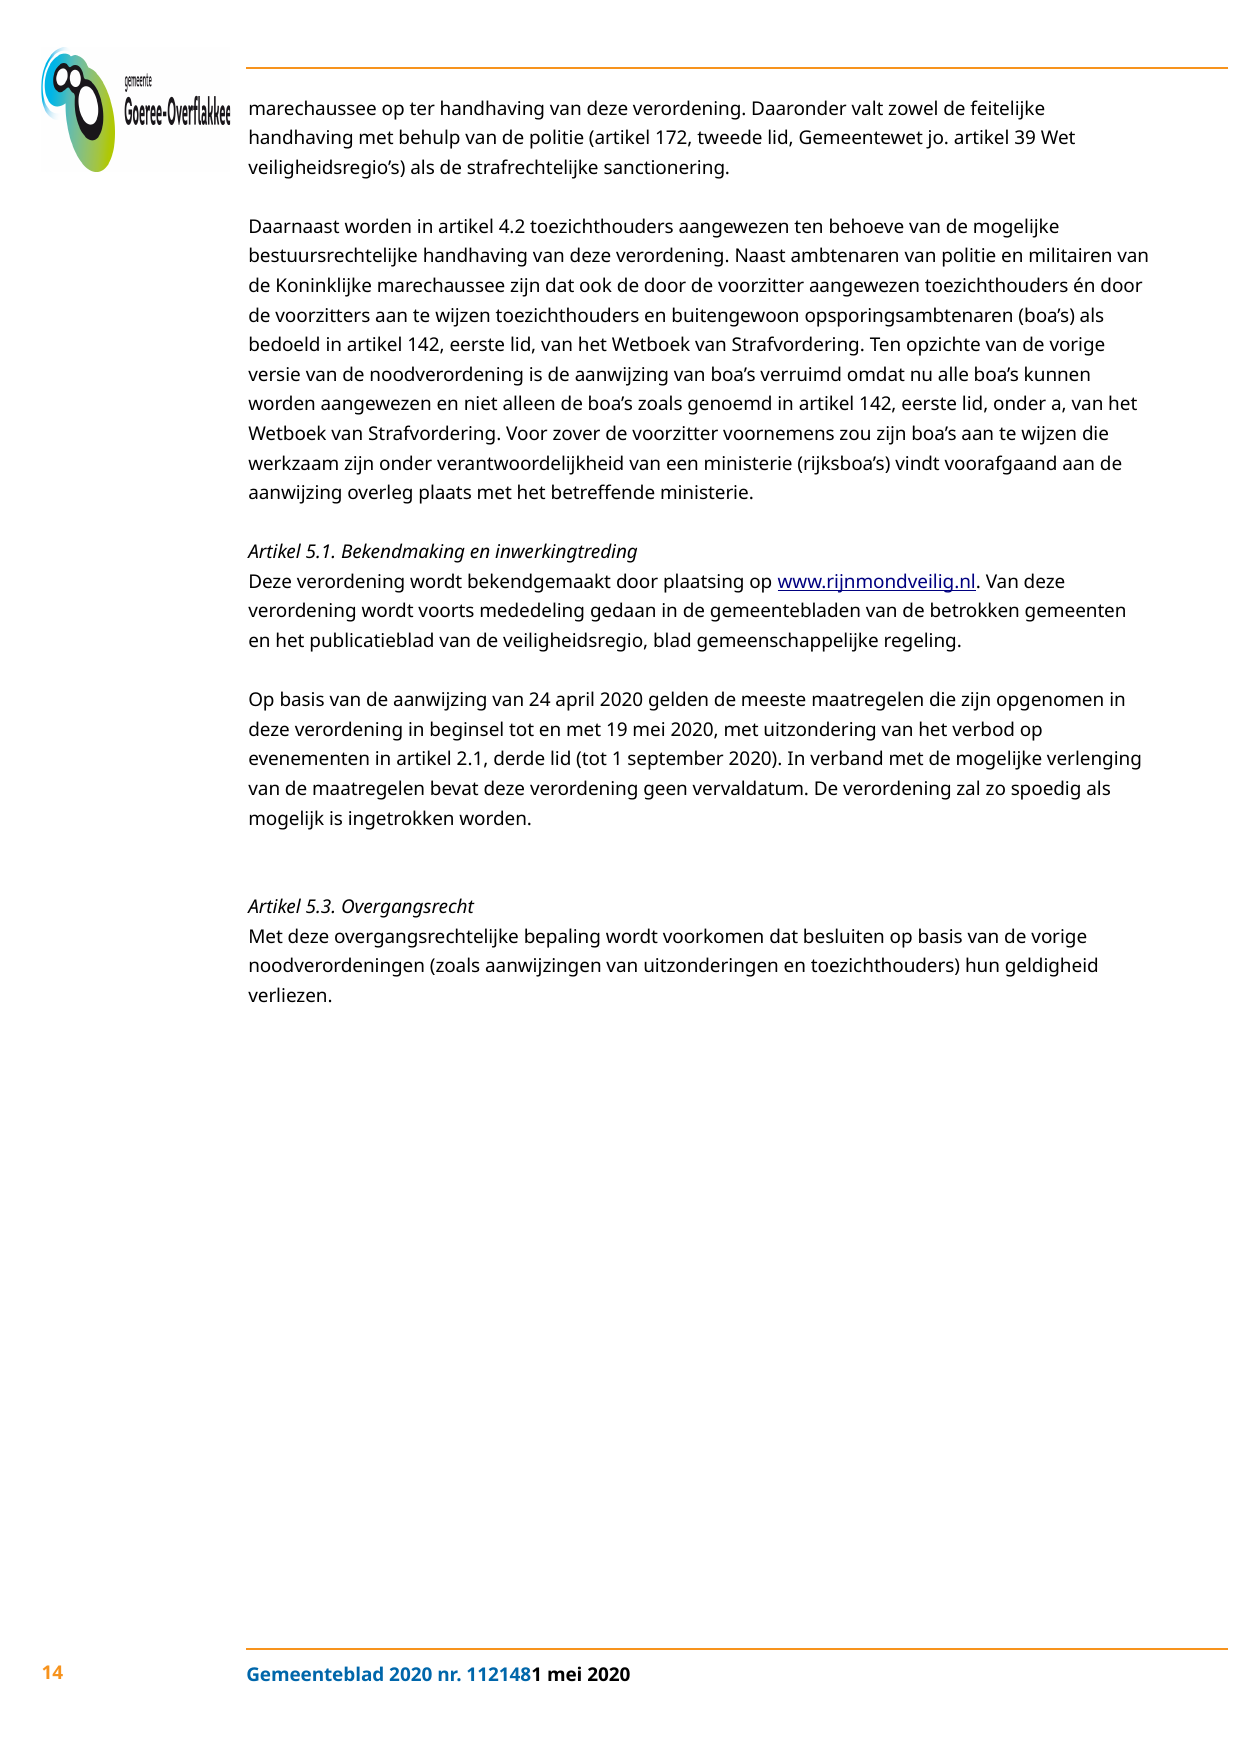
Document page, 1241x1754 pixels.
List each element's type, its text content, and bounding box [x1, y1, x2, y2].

text Daarnaast worden in artikel 4.2 toezichthouders aangewezen ten behoeve van de mogelijke bestuursrechtelijke handhaving van deze verordening. Naast ambtenaren van politie en militairen van de Koninklijke marechaussee zijn dat ook de door de voorzitter aangewezen toezichthouders én door de voorzitters aan te wijzen toezichthouders en buitengewoon opsporingsambtenaren (boa’s) als bedoeld in artikel 142, eerste lid, van het Wetboek van Strafvordering. Ten opzichte van de vorige versie van de noodverordening is de aanwijzing van boa’s verruimd omdat nu alle boa’s kunnen worden aangewezen en niet alleen de boa’s zoals genoemd in artikel 142, eerste lid, onder a, van het Wetboek van Strafvordering. Voor zover de voorzitter voornemens zou zijn boa’s aan te wijzen die werkzaam zijn onder verantwoordelijkheid van een ministerie (rijksboa’s) vindt voorafgaand aan de aanwijzing overleg plaats met het betreffende ministerie. [248, 213, 1152, 505]
text Artikel 5.1. Bekendmaking en inwerkingtreding [248, 538, 1152, 564]
text Met deze overgangsrechtelijke bepaling wordt voorkomen dat besluiten op basis van de vorige noodverordeningen (zoals aanwijzingen van uitzonderingen en toezichthouders) hun geldigheid verliezen. [248, 923, 1152, 1008]
text Op basis van de aanwijzing van 24 april 2020 gelden de meeste maatregelen die zijn opgenomen in deze verordening in beginsel tot en met 19 mei 2020, met uitzondering van het verbod op evenementen in artikel 2.1, derde lid (tot 1 september 2020). In verband met de mogelijke verlenging van de maatregelen bevat deze verordening geen vervaldatum. De verordening zal zo spoedig als mogelijk is ingetrokken worden. [248, 686, 1152, 831]
picture [41, 47, 231, 172]
text Artikel 5.3. Overgangsrecht [248, 893, 1152, 919]
text marechaussee op ter handhaving van deze verordening. Daaronder valt zowel de feitelijke handhaving met behulp van de politie (artikel 172, tweede lid, Gemeentewet jo. artikel 39 Wet veiligheidsregio’s) als de strafrechtelijke sanctionering. [248, 95, 1152, 180]
text Deze verordening wordt bekendgemaakt door plaatsing op www.rijnmondveilig.nl. Van deze verordening wordt voorts mededeling gedaan in de gemeentebladen van de betrokken gemeenten en het publicatieblad van de veiligheidsregio, blad gemeenschappelijke regeling. [248, 568, 1152, 653]
